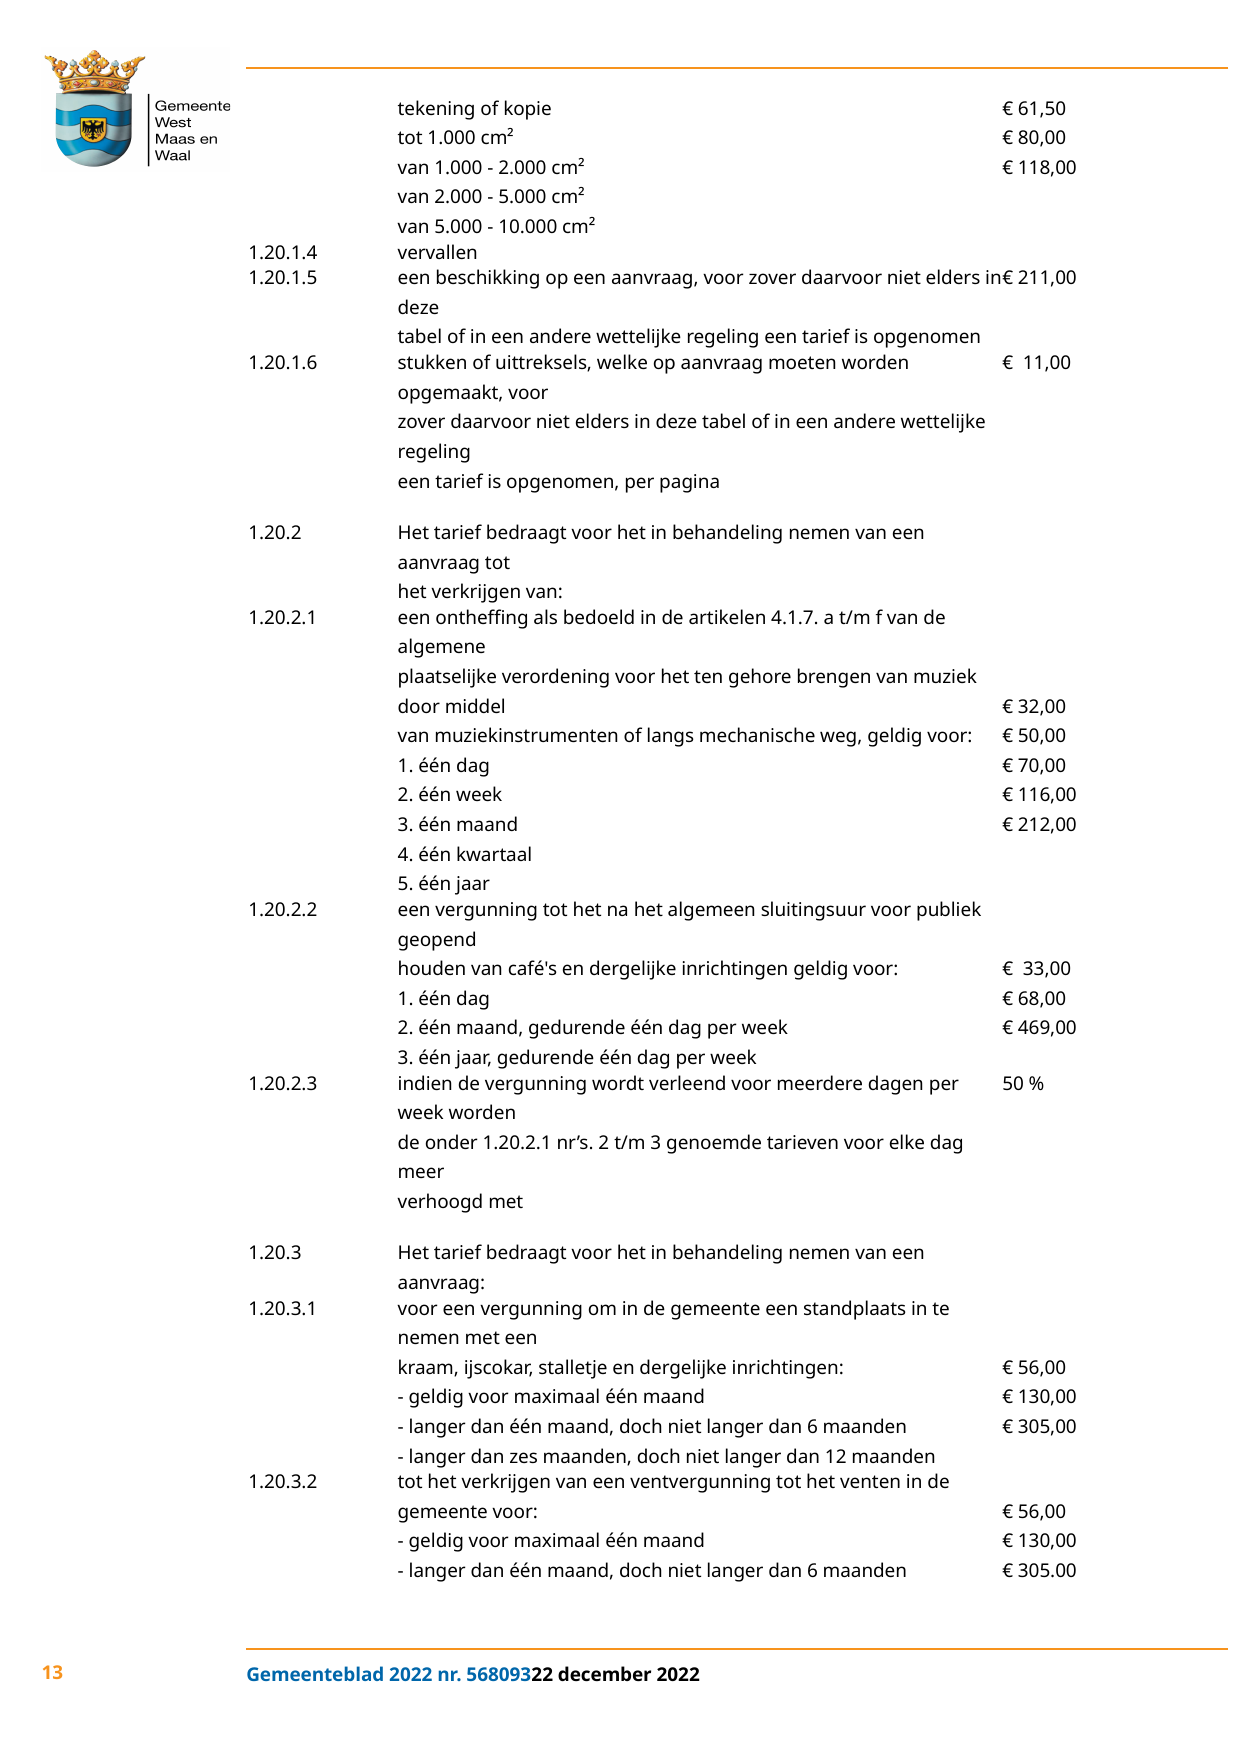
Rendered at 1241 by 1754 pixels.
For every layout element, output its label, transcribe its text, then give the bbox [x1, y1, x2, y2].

table_cell € 56,00 € 130,00 € 305.00 [1002, 1469, 1152, 1583]
table_cell € 211,00 [1002, 265, 1152, 349]
table_cell € 33,00 € 68,00 € 469,00 [1002, 896, 1152, 1070]
table_cell 1.20.2.2 [248, 896, 397, 1070]
table_cell 1.20.3.2 [248, 1469, 397, 1583]
table_cell Het tarief bedraagt voor het in behandeling nemen van een aanvraag tot het verkrijgen van: [398, 519, 1002, 604]
table_cell indien de vergunning wordt verleend voor meerdere dagen per week worden de onder 1.20.2.1 nr’s. 2 t/m 3 genoemde tarieven voor elke dag meer verhoogd met [398, 1070, 1002, 1214]
table_cell [1002, 519, 1152, 604]
table_cell stukken of uittreksels, welke op aanvraag moeten worden opgemaakt, voor zover daarvoor niet elders in deze tabel of in een andere wettelijke regeling een tarief is opgenomen, per pagina [398, 350, 1002, 493]
table_cell tot het verkrijgen van een ventvergunning tot het venten in de gemeente voor: - geldig voor maximaal één maand - langer dan één maand, doch niet langer dan 6 maanden [398, 1469, 1002, 1583]
table_cell 1.20.3.1 [248, 1295, 397, 1468]
table_cell [248, 494, 397, 519]
table_cell een vergunning tot het na het algemeen sluitingsuur voor publiek geopend houden van café's en dergelijke inrichtingen geldig voor: 1. één dag 2. één maand, gedurende één dag per week 3. één jaar, gedurende één dag per week [398, 896, 1002, 1070]
table_cell een ontheffing als bedoeld in de artikelen 4.1.7. a t/m f van de algemene plaatselijke verordening voor het ten gehore brengen van muziek door middel van muziekinstrumenten of langs mechanische weg, geldig voor: 1. één dag 2. één week 3. één maand 4. één kwartaal 5. één jaar [398, 604, 1002, 896]
table_cell [1002, 239, 1152, 264]
table_cell [1002, 494, 1152, 519]
table_cell [248, 95, 397, 239]
table_cell 50 % [1002, 1070, 1152, 1214]
table_cell voor een vergunning om in de gemeente een standplaats in te nemen met een kraam, ijscokar, stalletje en dergelijke inrichtingen: - geldig voor maximaal één maand - langer dan één maand, doch niet langer dan 6 maanden - langer dan zes maanden, doch niet langer dan 12 maanden [398, 1295, 1002, 1468]
table_cell 1.20.2.3 [248, 1070, 397, 1214]
table_cell 1.20.1.5 [248, 265, 397, 349]
table_cell € 32,00 € 50,00 € 70,00 € 116,00 € 212,00 [1002, 604, 1152, 896]
table_cell € 11,00 [1002, 350, 1152, 493]
table_cell 1.20.3 [248, 1240, 397, 1295]
table_cell 1.20.1.6 [248, 350, 397, 493]
table_cell vervallen [398, 239, 1002, 264]
table_cell [398, 494, 1002, 519]
table_cell 1.20.2 [248, 519, 397, 604]
table_cell 1.20.2.1 [248, 604, 397, 896]
table_cell [1002, 1240, 1152, 1295]
table_cell een beschikking op een aanvraag, voor zover daarvoor niet elders in deze tabel of in een andere wettelijke regeling een tarief is opgenomen [398, 265, 1002, 349]
picture [41, 47, 231, 172]
table_cell tekening of kopie tot 1.000 cm² van 1.000 - 2.000 cm² van 2.000 - 5.000 cm² van 5.000 - 10.000 cm² [398, 95, 1002, 239]
table_cell [398, 1214, 1002, 1239]
table_cell € 56,00 € 130,00 € 305,00 [1002, 1295, 1152, 1468]
table_cell 1.20.1.4 [248, 239, 397, 264]
table_cell € 61,50 € 80,00 € 118,00 [1002, 95, 1152, 239]
table_cell [248, 1214, 397, 1239]
table_cell Het tarief bedraagt voor het in behandeling nemen van een aanvraag: [398, 1240, 1002, 1295]
table_cell [1002, 1214, 1152, 1239]
